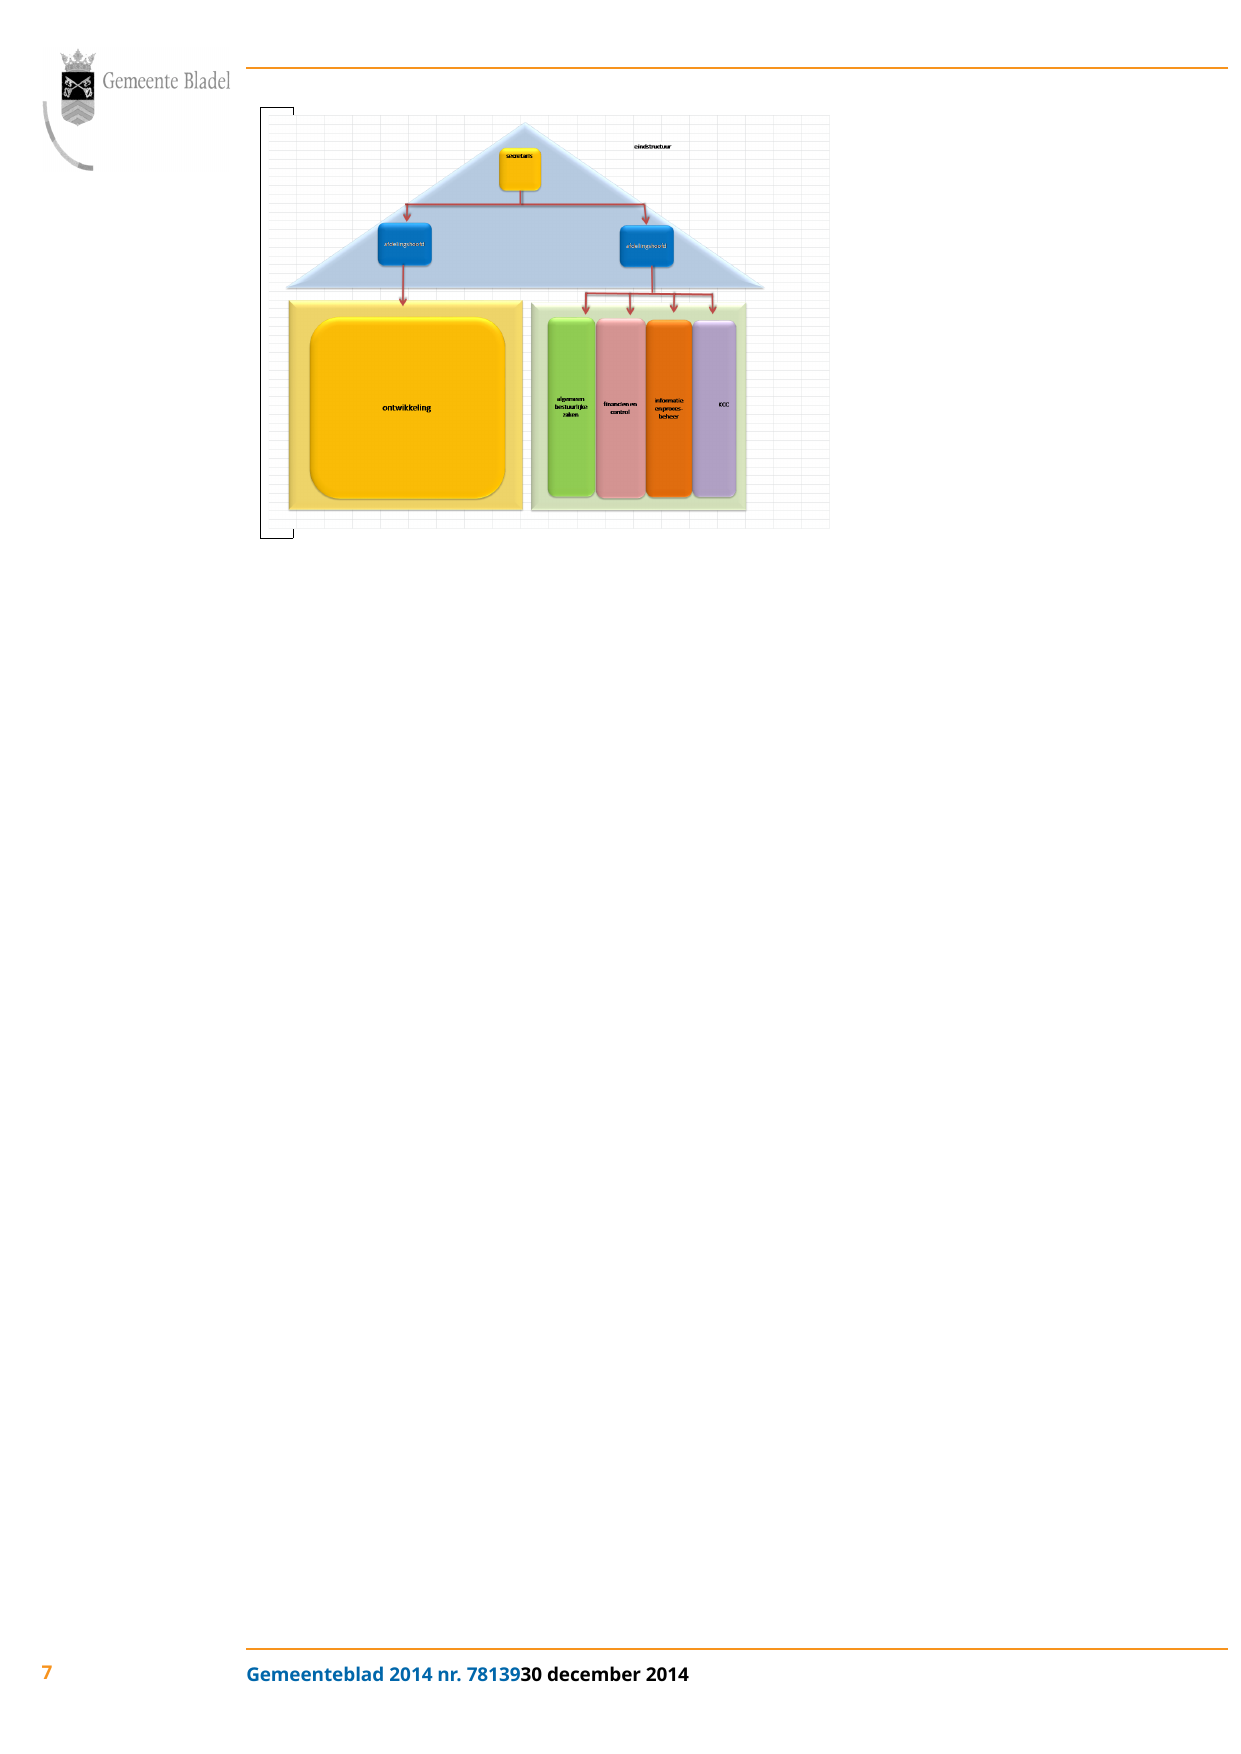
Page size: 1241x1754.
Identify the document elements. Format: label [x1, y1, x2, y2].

picture [41, 47, 231, 172]
picture [268, 115, 830, 529]
